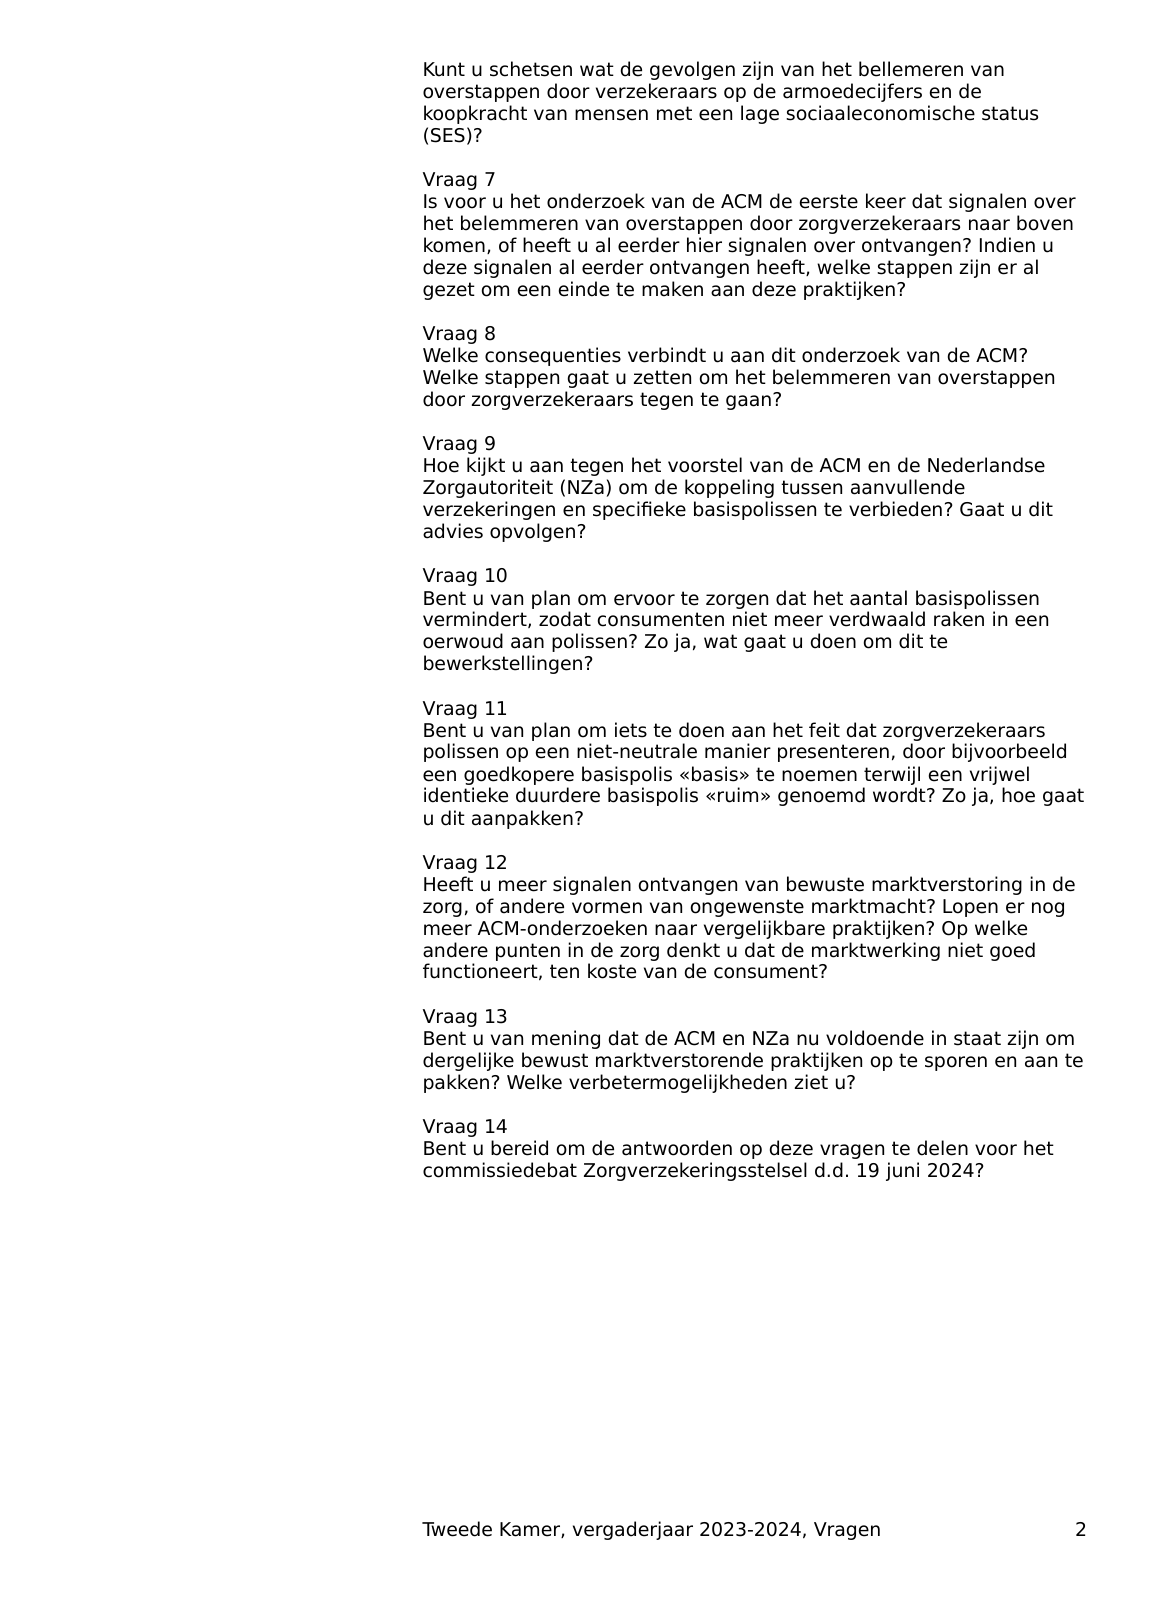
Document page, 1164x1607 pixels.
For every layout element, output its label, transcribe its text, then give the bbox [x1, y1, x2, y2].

text Is voor u het onderzoek van de ACM de eerste keer dat signalen over het belemmeren van overstappen door zorgverzekeraars naar boven komen, of heeft u al eerder hier signalen over ontvangen? Indien u deze signalen al eerder ontvangen heeft, welke stappen zijn er al gezet om een einde te maken aan deze praktijken? [422, 191, 1087, 301]
text Bent u van plan om iets te doen aan het feit dat zorgverzekeraars polissen op een niet-neutrale manier presenteren, door bijvoorbeeld een goedkopere basispolis «basis» te noemen terwijl een vrijwel identieke duurdere basispolis «ruim» genoemd wordt? Zo ja, hoe gaat u dit aanpakken? [422, 719, 1087, 829]
text Vraag 7 [422, 169, 1087, 191]
text Kunt u schetsen wat de gevolgen zijn van het bellemeren van overstappen door verzekeraars op de armoedecijfers en de koopkracht van mensen met een lage sociaaleconomische status (SES)? [422, 59, 1087, 147]
text Vraag 13 [422, 1006, 1087, 1028]
text Welke consequenties verbindt u aan dit onderzoek van de ACM? Welke stappen gaat u zetten om het belemmeren van overstappen door zorgverzekeraars tegen te gaan? [422, 345, 1087, 411]
text Vraag 8 [422, 323, 1087, 345]
text Hoe kijkt u aan tegen het voorstel van de ACM en de Nederlandse Zorgautoriteit (NZa) om de koppeling tussen aanvullende verzekeringen en specifieke basispolissen te verbieden? Gaat u dit advies opvolgen? [422, 455, 1087, 543]
text Vraag 14 [422, 1116, 1087, 1138]
text Vraag 10 [422, 565, 1087, 587]
text Vraag 12 [422, 852, 1087, 873]
text Bent u van plan om ervoor te zorgen dat het aantal basispolissen vermindert, zodat consumenten niet meer verdwaald raken in een oerwoud aan polissen? Zo ja, wat gaat u doen om dit te bewerkstellingen? [422, 587, 1087, 675]
text Heeft u meer signalen ontvangen van bewuste marktverstoring in de zorg, of andere vormen van ongewenste marktmacht? Lopen er nog meer ACM-onderzoeken naar vergelijkbare praktijken? Op welke andere punten in de zorg denkt u dat de marktwerking niet goed functioneert, ten koste van de consument? [422, 873, 1087, 983]
text Vraag 11 [422, 697, 1087, 719]
text Bent u van mening dat de ACM en NZa nu voldoende in staat zijn om dergelijke bewust marktverstorende praktijken op te sporen en aan te pakken? Welke verbetermogelijkheden ziet u? [422, 1028, 1087, 1093]
text Vraag 9 [422, 433, 1087, 455]
text Bent u bereid om de antwoorden op deze vragen te delen voor het commissiedebat Zorgverzekeringsstelsel d.d. 19 juni 2024? [422, 1138, 1087, 1182]
